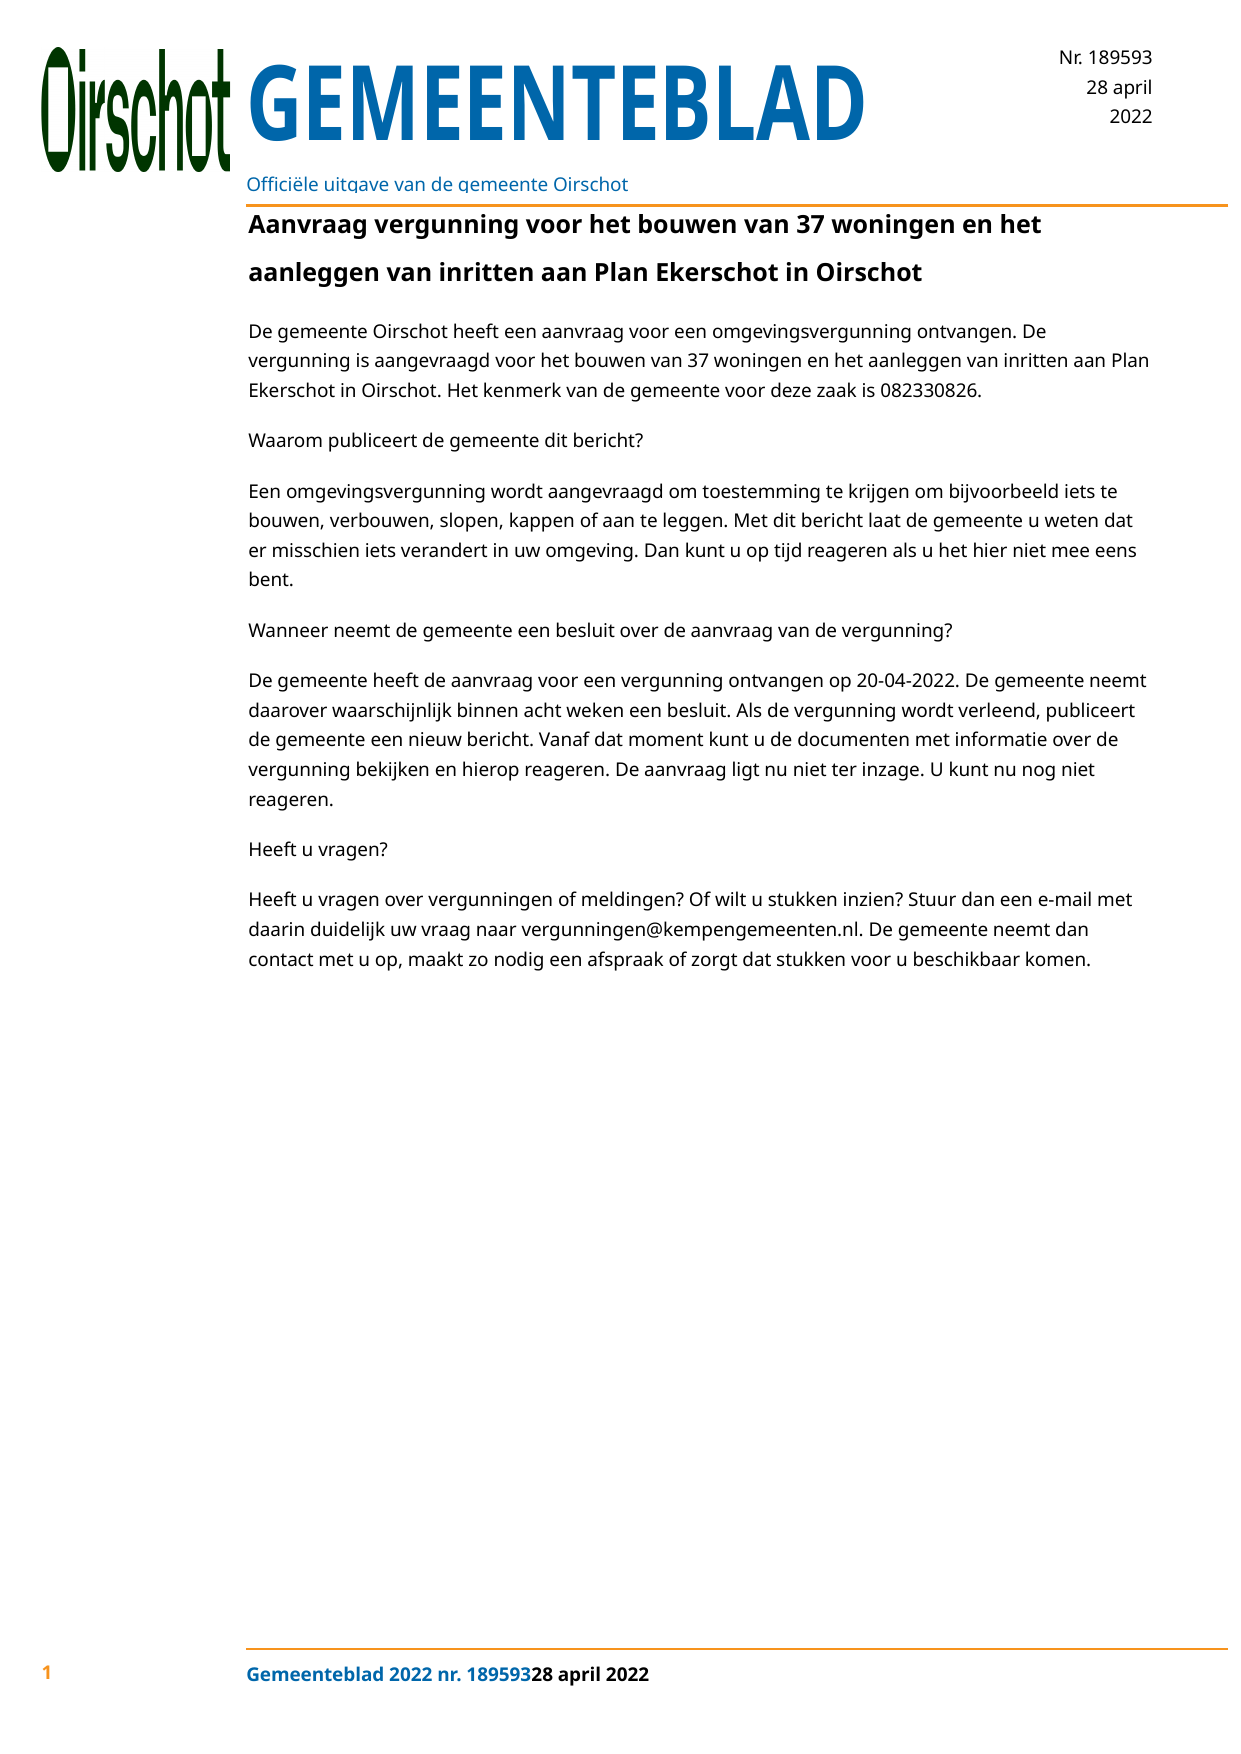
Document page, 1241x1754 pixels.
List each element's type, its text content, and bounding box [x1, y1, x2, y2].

picture [41, 47, 231, 172]
text De gemeente Oirschot heeft een aanvraag voor een omgevingsvergunning ontvangen. De vergunning is aangevraagd voor het bouwen van 37 woningen en het aanleggen van inritten aan Plan Ekerschot in Oirschot. Het kenmerk van de gemeente voor deze zaak is 082330826. [248, 318, 1152, 403]
text Heeft u vragen over vergunningen of meldingen? Of wilt u stukken inzien? Stuur dan een e-mail met daarin duidelijk uw vraag naar vergunningen@kempengemeenten.nl. De gemeente neemt dan contact met u op, maakt zo nodig een afspraak of zorgt dat stukken voor u beschikbaar komen. [248, 887, 1152, 972]
text De gemeente heeft de aanvraag voor een vergunning ontvangen op 20-04-2022. De gemeente neemt daarover waarschijnlijk binnen acht weken een besluit. Als de vergunning wordt verleend, publiceert de gemeente een nieuw bericht. Vanaf dat moment kunt u de documenten met informatie over de vergunning bekijken en hierop reageren. De aanvraag ligt nu niet ter inzage. U kunt nu nog niet reageren. [248, 667, 1152, 812]
text Waarom publiceert de gemeente dit bericht? [248, 427, 1152, 453]
text Aanvraag vergunning voor het bouwen van 37 woningen en het aanleggen van inritten aan Plan Ekerschot in Oirschot [248, 207, 1152, 288]
text Wanneer neemt de gemeente een besluit over de aanvraag van de vergunning? [248, 617, 1152, 643]
text Heeft u vragen? [248, 836, 1152, 862]
text Een omgevingsvergunning wordt aangevraagd om toestemming te krijgen om bijvoorbeeld iets te bouwen, verbouwen, slopen, kappen of aan te leggen. Met dit bericht laat de gemeente u weten dat er misschien iets verandert in uw omgeving. Dan kunt u op tijd reageren als u het hier niet mee eens bent. [248, 478, 1152, 592]
